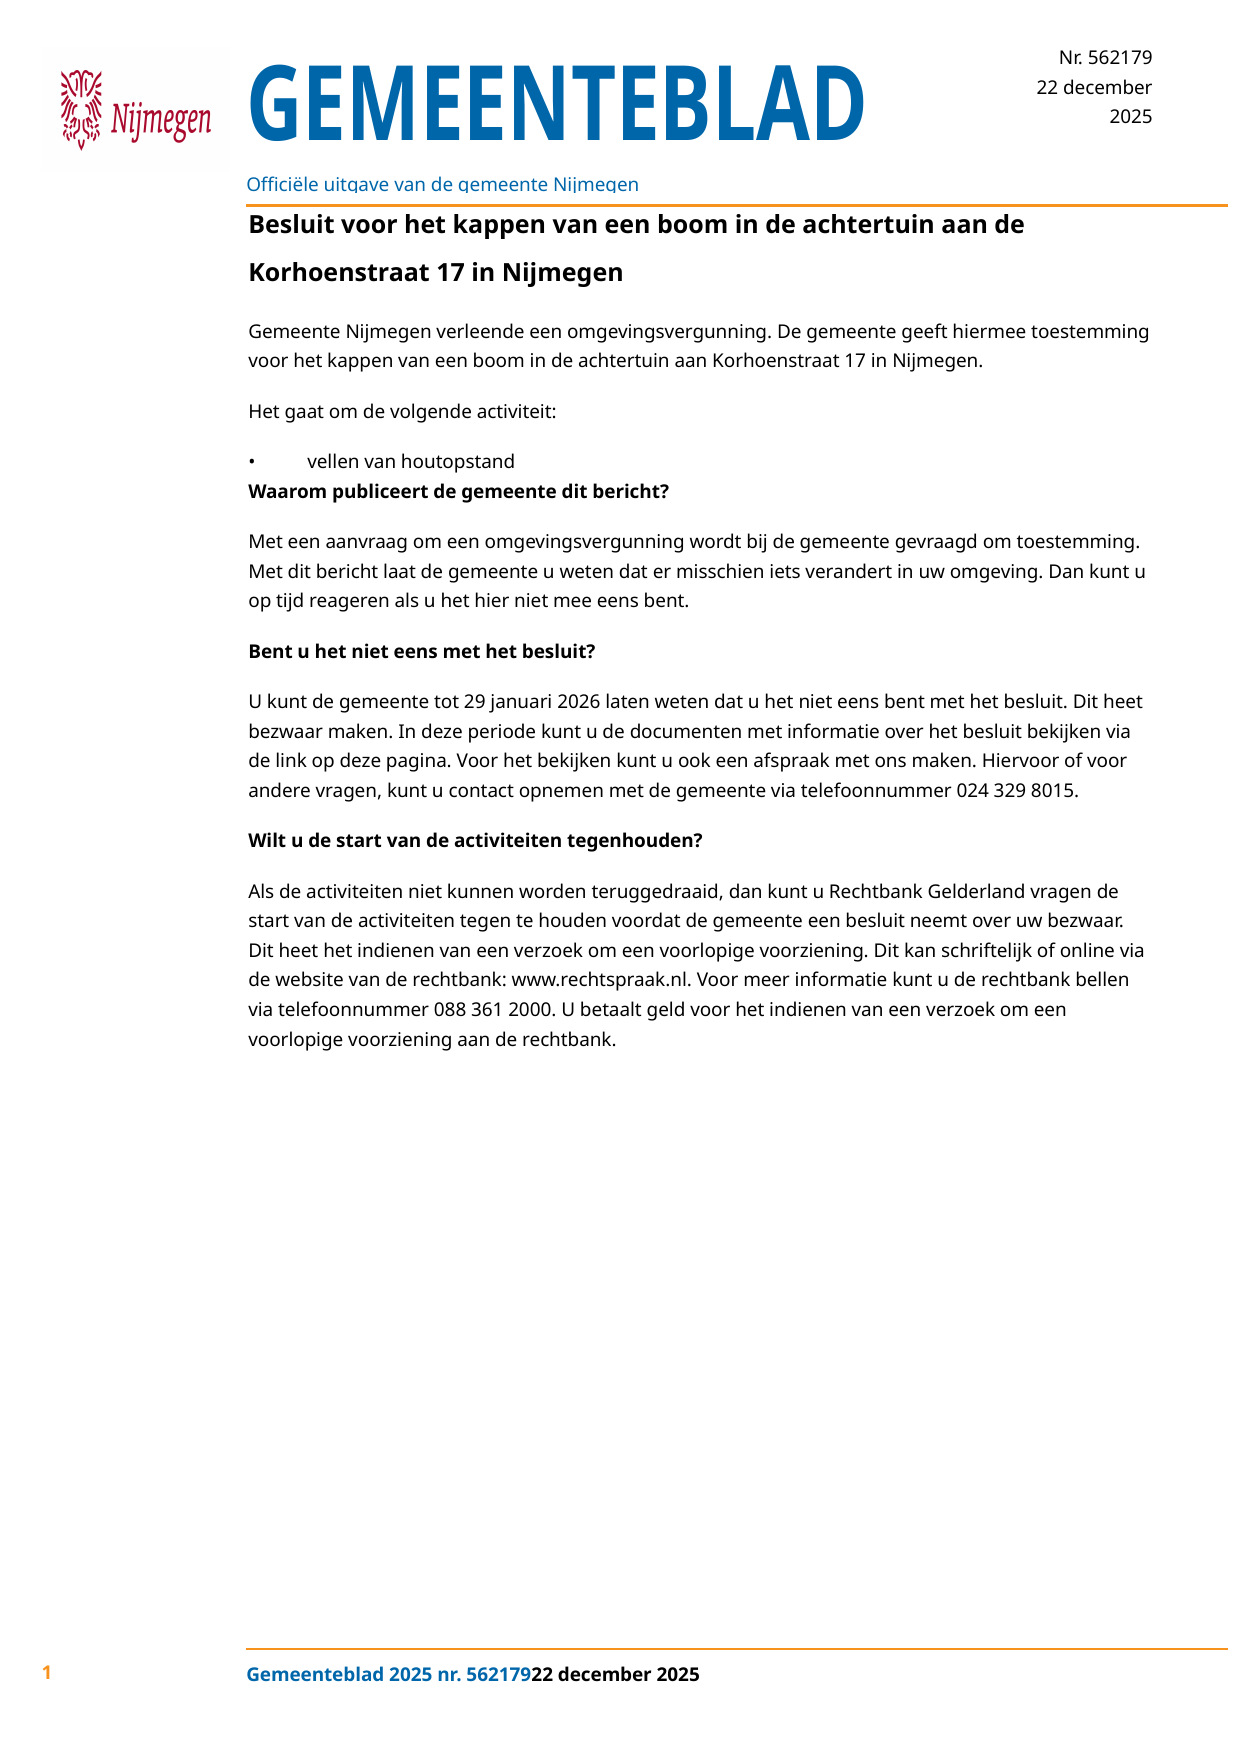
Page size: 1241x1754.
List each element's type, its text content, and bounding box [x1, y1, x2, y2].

text Waarom publiceert de gemeente dit bericht? [248, 478, 1152, 504]
text Gemeente Nijmegen verleende een omgevingsvergunning. De gemeente geeft hiermee toestemming voor het kappen van een boom in de achtertuin aan Korhoenstraat 17 in Nijmegen. [248, 318, 1152, 373]
text Met een aanvraag om een omgevingsvergunning wordt bij de gemeente gevraagd om toestemming. Met dit bericht laat de gemeente u weten dat er misschien iets verandert in uw omgeving. Dan kunt u op tijd reageren als u het hier niet mee eens bent. [248, 528, 1152, 613]
text Het gaat om de volgende activiteit: [248, 398, 1152, 424]
text Wilt u de start van de activiteiten tegenhouden? [248, 827, 1152, 853]
picture [41, 47, 231, 172]
text Besluit voor het kappen van een boom in de achtertuin aan de Korhoenstraat 17 in Nijmegen [248, 207, 1152, 288]
list vellen van houtopstand [248, 448, 1152, 474]
text U kunt de gemeente tot 29 januari 2026 laten weten dat u het niet eens bent met het besluit. Dit heet bezwaar maken. In deze periode kunt u de documenten met informatie over het besluit bekijken via de link op deze pagina. Voor het bekijken kunt u ook een afspraak met ons maken. Hiervoor of voor andere vragen, kunt u contact opnemen met de gemeente via telefoonnummer 024 329 8015. [248, 688, 1152, 803]
text Bent u het niet eens met het besluit? [248, 638, 1152, 664]
text Als de activiteiten niet kunnen worden teruggedraaid, dan kunt u Rechtbank Gelderland vragen de start van de activiteiten tegen te houden voordat de gemeente een besluit neemt over uw bezwaar. Dit heet het indienen van een verzoek om een voorlopige voorziening. Dit kan schriftelijk of online via de website van de rechtbank: www.rechtspraak.nl. Voor meer informatie kunt u de rechtbank bellen via telefoonnummer 088 361 2000. U betaalt geld voor het indienen van een verzoek om een voorlopige voorziening aan de rechtbank. [248, 878, 1152, 1052]
